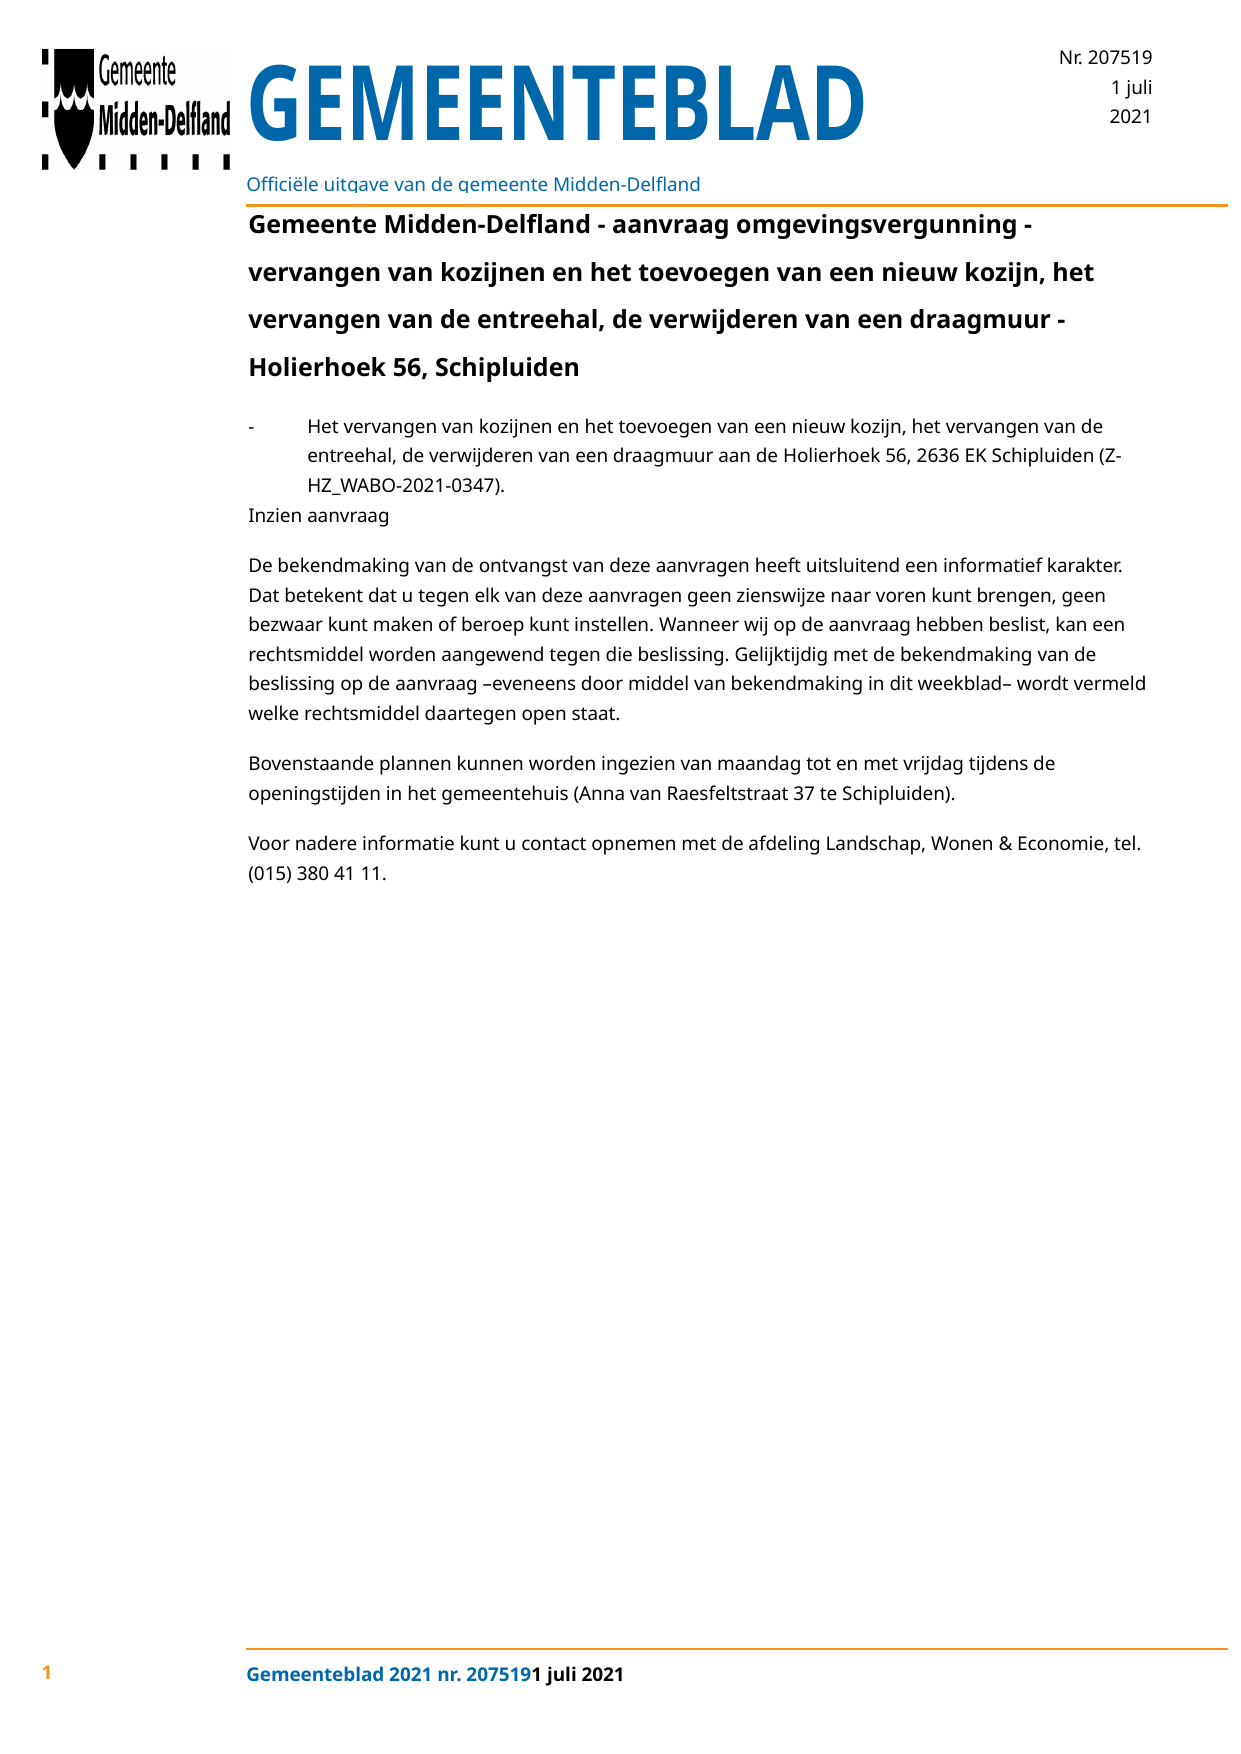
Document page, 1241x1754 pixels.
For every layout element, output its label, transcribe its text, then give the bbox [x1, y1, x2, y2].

picture [41, 47, 231, 172]
text Voor nadere informatie kunt u contact opnemen met de afdeling Landschap, Wonen & Economie, tel. (015) 380 41 11. [248, 831, 1152, 886]
text De bekendmaking van de ontvangst van deze aanvragen heeft uitsluitend een informatief karakter. Dat betekent dat u tegen elk van deze aanvragen geen zienswijze naar voren kunt brengen, geen bezwaar kunt maken of beroep kunt instellen. Wanneer wij op de aanvraag hebben beslist, kan een rechtsmiddel worden aangewend tegen die beslissing. Gelijktijdig met de bekendmaking van de beslissing op de aanvraag –eveneens door middel van bekendmaking in dit weekblad– wordt vermeld welke rechtsmiddel daartegen open staat. [248, 552, 1152, 726]
text Inzien aanvraag [248, 502, 1152, 528]
text Bovenstaande plannen kunnen worden ingezien van maandag tot en met vrijdag tijdens de openingstijden in het gemeentehuis (Anna van Raesfeltstraat 37 te Schipluiden). [248, 751, 1152, 806]
text Gemeente Midden-Delfland - aanvraag omgevingsvergunning - vervangen van kozijnen en het toevoegen van een nieuw kozijn, het vervangen van de entreehal, de verwijderen van een draagmuur - Holierhoek 56, Schipluiden [248, 207, 1152, 384]
list Het vervangen van kozijnen en het toevoegen van een nieuw kozijn, het vervangen van de entreehal, de verwijderen van een draagmuur aan de Holierhoek 56, 2636 EK Schipluiden (Z-HZ_WABO-2021-0347). [248, 413, 1152, 498]
